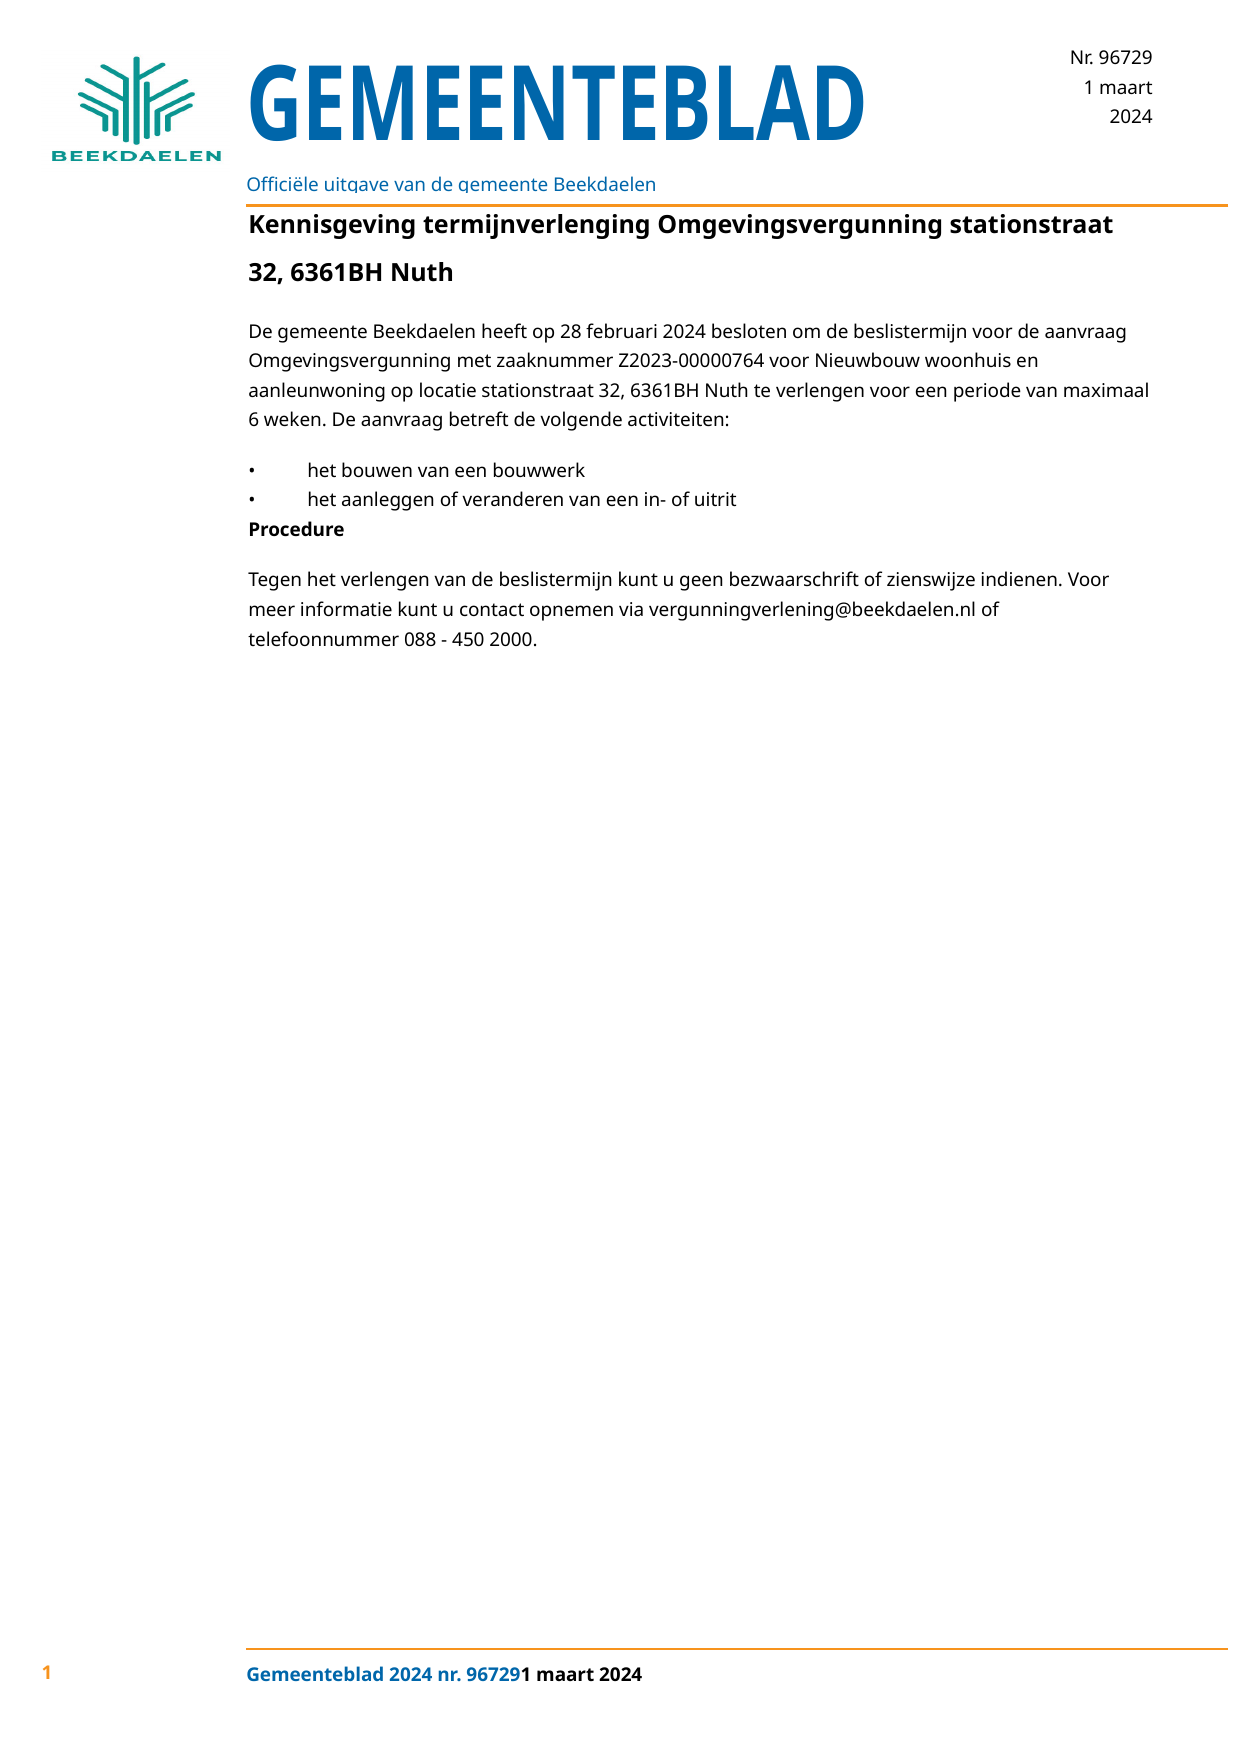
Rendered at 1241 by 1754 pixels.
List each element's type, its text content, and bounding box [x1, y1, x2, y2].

picture [41, 47, 231, 172]
list het bouwen van een bouwwerk [248, 457, 1152, 483]
text De gemeente Beekdaelen heeft op 28 februari 2024 besloten om de beslistermijn voor de aanvraag Omgevingsvergunning met zaaknummer Z2023-00000764 voor Nieuwbouw woonhuis en aanleunwoning op locatie stationstraat 32, 6361BH Nuth te verlengen voor een periode van maximaal 6 weken. De aanvraag betreft de volgende activiteiten: [248, 318, 1152, 432]
list het aanleggen of veranderen van een in- of uitrit [248, 487, 1152, 512]
text Tegen het verlengen van de beslistermijn kunt u geen bezwaarschrift of zienswijze indienen. Voor meer informatie kunt u contact opnemen via vergunningverlening@beekdaelen.nl of telefoonnummer 088 - 450 2000. [248, 567, 1152, 652]
text Kennisgeving termijnverlenging Omgevingsvergunning stationstraat 32, 6361BH Nuth [248, 207, 1152, 288]
text Procedure [248, 516, 1152, 542]
